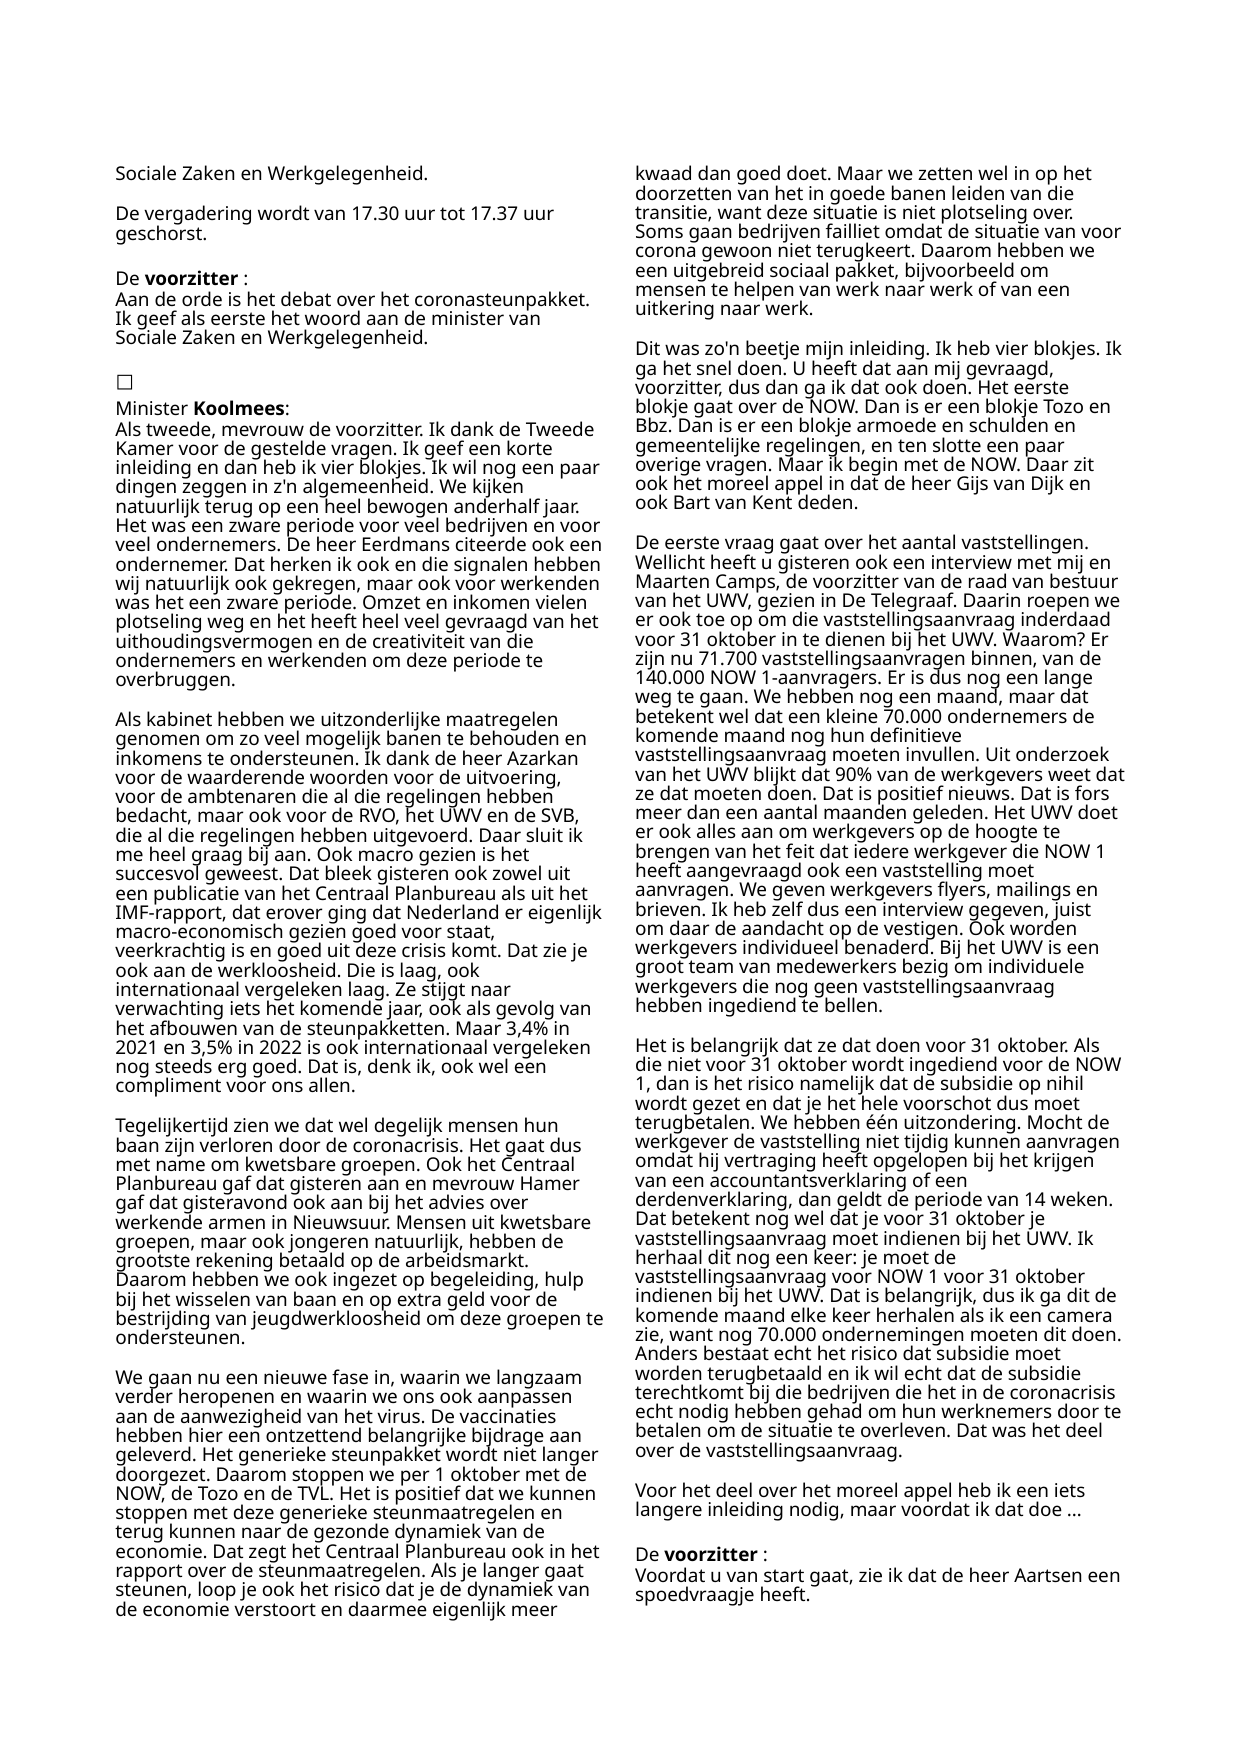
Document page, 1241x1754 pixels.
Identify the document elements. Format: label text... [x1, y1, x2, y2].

text De voorzitter : [635, 1541, 1125, 1567]
text Het is belangrijk dat ze dat doen voor 31 oktober. Als die niet voor 31 oktober wordt ingediend voor de NOW 1, dan is het risico namelijk dat de subsidie op nihil wordt gezet en dat je het hele voorschot dus moet terugbetalen. We hebben één uitzondering. Mocht de werkgever de vaststelling niet tijdig kunnen aanvragen omdat hij vertraging heeft opgelopen bij het krijgen van een accountantsverklaring of een derdenverklaring, dan geldt de periode van 14 weken. Dat betekent nog wel dat je voor 31 oktober je vaststellingsaanvraag moet indienen bij het UWV. Ik herhaal dit nog een keer: je moet de vaststellingsaanvraag voor NOW 1 voor 31 oktober indienen bij het UWV. Dat is belangrijk, dus ik ga dit de komende maand elke keer herhalen als ik een camera zie, want nog 70.000 ondernemingen moeten dit doen. Anders bestaat echt het risico dat subsidie moet worden terugbetaald en ik wil echt dat de subsidie terechtkomt bij die bedrijven die het in de coronacrisis echt nodig hebben gehad om hun werknemers door te betalen om de situatie te overleven. Dat was het deel over de vaststellingsaanvraag. [635, 1037, 1125, 1461]
text Aan de orde is het debat over het coronasteunpakket. Ik geef als eerste het woord aan de minister van Sociale Zaken en Werkgelegenheid. [115, 291, 605, 348]
text Als kabinet hebben we uitzonderlijke maatregelen genomen om zo veel mogelijk banen te behouden en inkomens te ondersteunen. Ik dank de heer Azarkan voor de waarderende woorden voor de uitvoering, voor de ambtenaren die al die regelingen hebben bedacht, maar ook voor de RVO, het UWV en de SVB, die al die regelingen hebben uitgevoerd. Daar sluit ik me heel graag bij aan. Ook macro gezien is het succesvol geweest. Dat bleek gisteren ook zowel uit een publicatie van het Centraal Planbureau als uit het IMF-rapport, dat erover ging dat Nederland er eigenlijk macro-economisch gezien goed voor staat, veerkrachtig is en goed uit deze crisis komt. Dat zie je ook aan de werkloosheid. Die is laag, ook internationaal vergeleken laag. Ze stijgt naar verwachting iets het komende jaar, ook als gevolg van het afbouwen van de steunpakketten. Maar 3,4% in 2021 en 3,5% in 2022 is ook internationaal vergeleken nog steeds erg goed. Dat is, denk ik, ook wel een compliment voor ons allen. [115, 711, 605, 1097]
text De eerste vraag gaat over het aantal vaststellingen. Wellicht heeft u gisteren ook een interview met mij en Maarten Camps, de voorzitter van de raad van bestuur van het UWV, gezien in De Telegraaf. Daarin roepen we er ook toe op om die vaststellingsaanvraag inderdaad voor 31 oktober in te dienen bij het UWV. Waarom? Er zijn nu 71.700 vaststellingsaanvragen binnen, van de 140.000 NOW 1-aanvragers. Er is dus nog een lange weg te gaan. We hebben nog een maand, maar dat betekent wel dat een kleine 70.000 ondernemers de komende maand nog hun definitieve vaststellingsaanvraag moeten invullen. Uit onderzoek van het UWV blijkt dat 90% van de werkgevers weet dat ze dat moeten doen. Dat is positief nieuws. Dat is fors meer dan een aantal maanden geleden. Het UWV doet er ook alles aan om werkgevers op de hoogte te brengen van het feit dat iedere werkgever die NOW 1 heeft aangevraagd ook een vaststelling moet aanvragen. We geven werkgevers flyers, mailings en brieven. Ik heb zelf dus een interview gegeven, juist om daar de aandacht op de vestigen. Ook worden werkgevers individueel benaderd. Bij het UWV is een groot team van medewerkers bezig om individuele werkgevers die nog geen vaststellingsaanvraag hebben ingediend te bellen. [635, 534, 1125, 1016]
text Tegelijkertijd zien we dat wel degelijk mensen hun baan zijn verloren door de coronacrisis. Het gaat dus met name om kwetsbare groepen. Ook het Centraal Planbureau gaf dat gisteren aan en mevrouw Hamer gaf dat gisteravond ook aan bij het advies over werkende armen in Nieuwsuur. Mensen uit kwetsbare groepen, maar ook jongeren natuurlijk, hebben de grootste rekening betaald op de arbeidsmarkt. Daarom hebben we ook ingezet op begeleiding, hulp bij het wisselen van baan en op extra geld voor de bestrijding van jeugdwerkloosheid om deze groepen te ondersteunen. [115, 1117, 605, 1348]
text Voordat u van start gaat, zie ik dat de heer Aartsen een spoedvraagje heeft. [635, 1567, 1125, 1605]
text Dit was zo'n beetje mijn inleiding. Ik heb vier blokjes. Ik ga het snel doen. U heeft dat aan mij gevraagd, voorzitter, dus dan ga ik dat ook doen. Het eerste blokje gaat over de NOW. Dan is er een blokje Tozo en Bbz. Dan is er een blokje armoede en schulden en gemeentelijke regelingen, en ten slotte een paar overige vragen. Maar ik begin met de NOW. Daar zit ook het moreel appel in dat de heer Gijs van Dijk en ook Bart van Kent deden. [635, 340, 1125, 514]
text De vergadering wordt van 17.30 uur tot 17.37 uur geschorst. [115, 205, 605, 244]
text Voor het deel over het moreel appel heb ik een iets langere inleiding nodig, maar voordat ik dat doe … [635, 1482, 1125, 1520]
text Als tweede, mevrouw de voorzitter. Ik dank de Tweede Kamer voor de gestelde vragen. Ik geef een korte inleiding en dan heb ik vier blokjes. Ik wil nog een paar dingen zeggen in z'n algemeenheid. We kijken natuurlijk terug op een heel bewogen anderhalf jaar. Het was een zware periode voor veel bedrijven en voor veel ondernemers. De heer Eerdmans citeerde ook een ondernemer. Dat herken ik ook en die signalen hebben wij natuurlijk ook gekregen, maar ook voor werkenden was het een zware periode. Omzet en inkomen vielen plotseling weg en het heeft heel veel gevraagd van het uithoudingsvermogen en de creativiteit van die ondernemers en werkenden om deze periode te overbruggen. [115, 421, 605, 690]
text ⬜ [115, 369, 605, 395]
text We gaan nu een nieuwe fase in, waarin we langzaam verder heropenen en waarin we ons ook aanpassen aan de aanwezigheid van het virus. De vaccinaties hebben hier een ontzettend belangrijke bijdrage aan geleverd. Het generieke steunpakket wordt niet langer doorgezet. Daarom stoppen we per 1 oktober met de NOW, de Tozo en de TVL. Het is positief dat we kunnen stoppen met deze generieke steunmaatregelen en terug kunnen naar de gezonde dynamiek van de economie. Dat zegt het Centraal Planbureau ook in het rapport over de steunmaatregelen. Als je langer gaat steunen, loop je ook het risico dat je de dynamiek van de economie verstoort en daarmee eigenlijk meer [115, 1369, 605, 1620]
text Sociale Zaken en Werkgelegenheid. [115, 165, 605, 184]
text De voorzitter : [115, 265, 605, 291]
text kwaad dan goed doet. Maar we zetten wel in op het doorzetten van het in goede banen leiden van die transitie, want deze situatie is niet plotseling over. Soms gaan bedrijven failliet omdat de situatie van voor corona gewoon niet terugkeert. Daarom hebben we een uitgebreid sociaal pakket, bijvoorbeeld om mensen te helpen van werk naar werk of van een uitkering naar werk. [635, 165, 1125, 319]
text Minister Koolmees: [115, 395, 605, 421]
